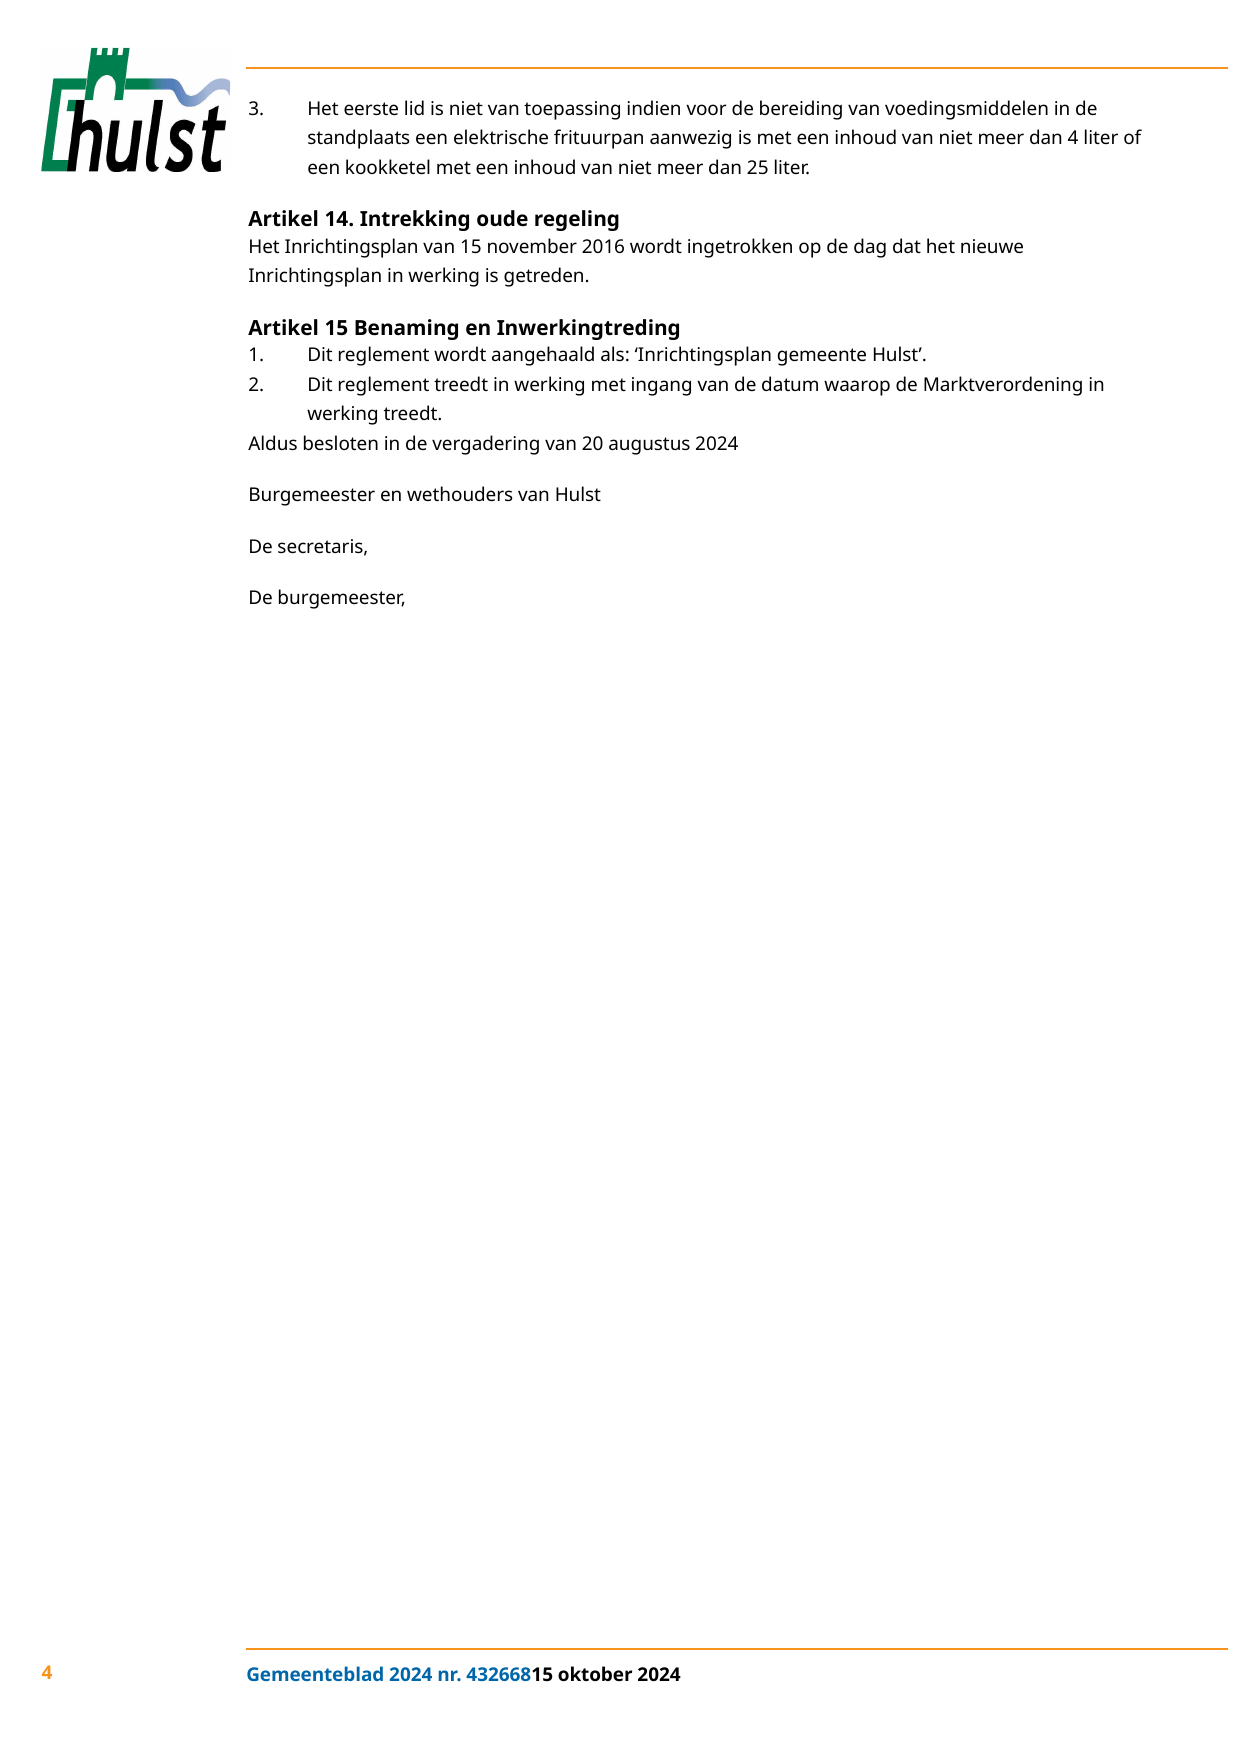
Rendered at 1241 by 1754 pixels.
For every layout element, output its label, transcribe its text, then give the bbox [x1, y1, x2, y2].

text Het Inrichtingsplan van 15 november 2016 wordt ingetrokken op de dag dat het nieuwe Inrichtingsplan in werking is getreden. [248, 233, 1152, 288]
text Artikel 15 Benaming en Inwerkingtreding [248, 313, 1152, 341]
text De burgemeester, [248, 584, 1152, 610]
picture [41, 47, 231, 172]
list Dit reglement treedt in werking met ingang van de datum waarop de Marktverordening in werking treedt. [248, 371, 1152, 426]
list Dit reglement wordt aangehaald als: ‘Inrichtingsplan gemeente Hulst’. [248, 341, 1152, 367]
text Aldus besloten in de vergadering van 20 augustus 2024 [248, 430, 1152, 456]
text Artikel 14. Intrekking oude regeling [248, 204, 1152, 233]
text De secretaris, [248, 533, 1152, 559]
text Burgemeester en wethouders van Hulst [248, 481, 1152, 507]
list Het eerste lid is niet van toepassing indien voor de bereiding van voedingsmiddelen in de standplaats een elektrische frituurpan aanwezig is met een inhoud van niet meer dan 4 liter of een kookketel met een inhoud van niet meer dan 25 liter. [248, 95, 1152, 180]
